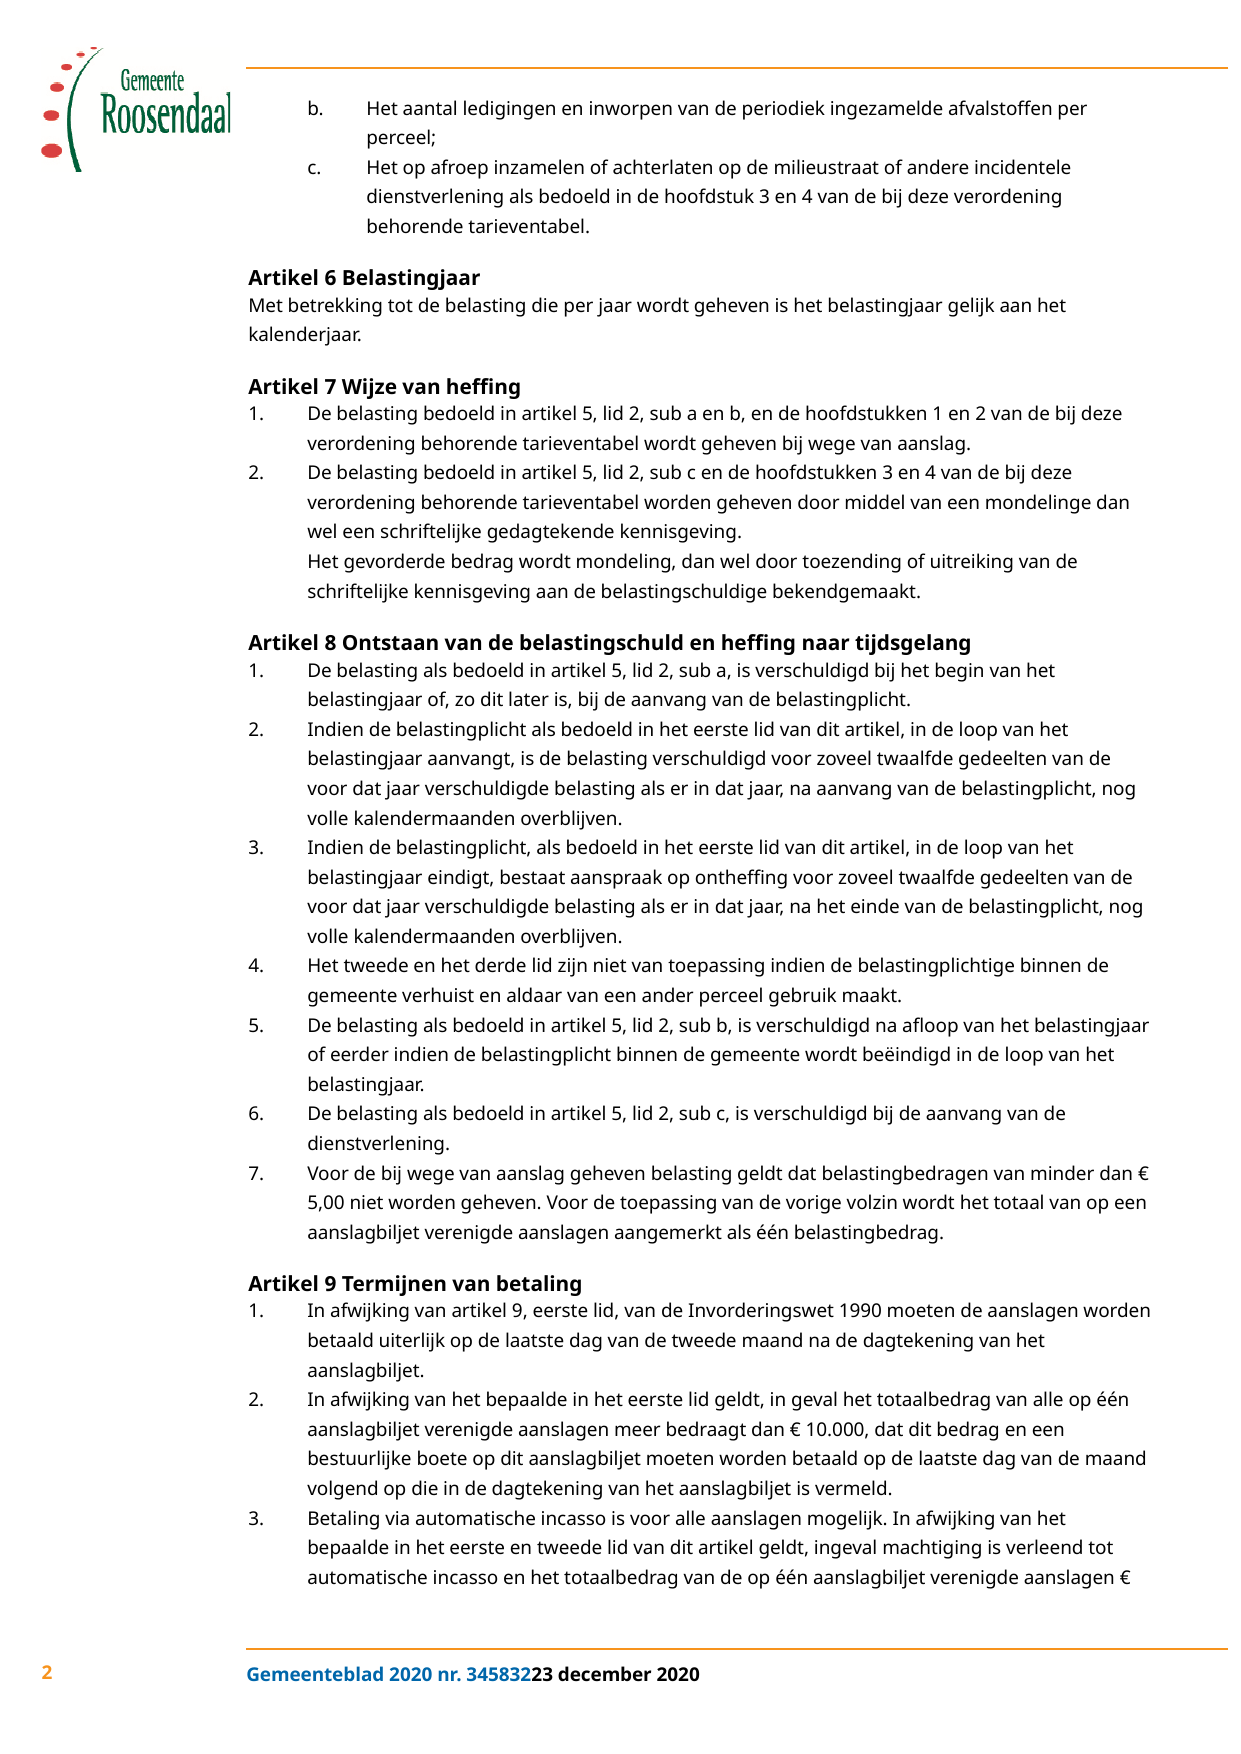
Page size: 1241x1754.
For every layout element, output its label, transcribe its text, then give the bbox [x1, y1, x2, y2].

text Artikel 9 Termijnen van betaling [248, 1269, 1152, 1298]
list Betaling via automatische incasso is voor alle aanslagen mogelijk. In afwijking van het bepaalde in het eerste en tweede lid van dit artikel geldt, ingeval machtiging is verleend tot automatische incasso en het totaalbedrag van de op één aanslagbiljet verenigde aanslagen € [248, 1505, 1152, 1590]
list In afwijking van het bepaalde in het eerste lid geldt, in geval het totaalbedrag van alle op één aanslagbiljet verenigde aanslagen meer bedraagt dan € 10.000, dat dit bedrag en een bestuurlijke boete op dit aanslagbiljet moeten worden betaald op de laatste dag van de maand volgend op die in de dagtekening van het aanslagbiljet is vermeld. [248, 1386, 1152, 1501]
text Met betrekking tot de belasting die per jaar wordt geheven is het belastingjaar gelijk aan het kalenderjaar. [248, 292, 1152, 347]
list De belasting als bedoeld in artikel 5, lid 2, sub a, is verschuldigd bij het begin van het belastingjaar of, zo dit later is, bij de aanvang van de belastingplicht. [248, 657, 1152, 712]
list Voor de bij wege van aanslag geheven belasting geldt dat belastingbedragen van minder dan € 5,00 niet worden geheven. Voor de toepassing van de vorige volzin wordt het totaal van op een aanslagbiljet verenigde aanslagen aangemerkt als één belastingbedrag. [248, 1160, 1152, 1244]
list Het op afroep inzamelen of achterlaten op de milieustraat of andere incidentele dienstverlening als bedoeld in de hoofdstuk 3 en 4 van de bij deze verordening behorende tarieventabel. [307, 154, 1152, 239]
list In afwijking van artikel 9, eerste lid, van de Invorderingswet 1990 moeten de aanslagen worden betaald uiterlijk op de laatste dag van de tweede maand na de dagtekening van het aanslagbiljet. [248, 1298, 1152, 1383]
list Het tweede en het derde lid zijn niet van toepassing indien de belastingplichtige binnen de gemeente verhuist en aldaar van een ander perceel gebruik maakt. [248, 953, 1152, 1008]
list De belasting bedoeld in artikel 5, lid 2, sub c en de hoofdstukken 3 en 4 van de bij deze verordening behorende tarieventabel worden geheven door middel van een mondelinge dan wel een schriftelijke gedagtekende kennisgeving. [248, 459, 1152, 544]
picture [41, 47, 231, 172]
list Het gevorderde bedrag wordt mondeling, dan wel door toezending of uitreiking van de schriftelijke kennisgeving aan de belastingschuldige bekendgemaakt. [248, 548, 1152, 604]
list De belasting als bedoeld in artikel 5, lid 2, sub b, is verschuldigd na afloop van het belastingjaar of eerder indien de belastingplicht binnen de gemeente wordt beëindigd in de loop van het belastingjaar. [248, 1012, 1152, 1097]
list De belasting bedoeld in artikel 5, lid 2, sub a en b, en de hoofdstukken 1 en 2 van de bij deze verordening behorende tarieventabel wordt geheven bij wege van aanslag. [248, 400, 1152, 456]
text Artikel 7 Wijze van heffing [248, 372, 1152, 400]
list Indien de belastingplicht, als bedoeld in het eerste lid van dit artikel, in de loop van het belastingjaar eindigt, bestaat aanspraak op ontheffing voor zoveel twaalfde gedeelten van de voor dat jaar verschuldigde belasting als er in dat jaar, na het einde van de belastingplicht, nog volle kalendermaanden overblijven. [248, 834, 1152, 949]
text Artikel 6 Belastingjaar [248, 263, 1152, 292]
list Indien de belastingplicht als bedoeld in het eerste lid van dit artikel, in de loop van het belastingjaar aanvangt, is de belasting verschuldigd voor zoveel twaalfde gedeelten van de voor dat jaar verschuldigde belasting als er in dat jaar, na aanvang van de belastingplicht, nog volle kalendermaanden overblijven. [248, 716, 1152, 830]
list De belasting als bedoeld in artikel 5, lid 2, sub c, is verschuldigd bij de aanvang van de dienstverlening. [248, 1101, 1152, 1156]
text Artikel 8 Ontstaan van de belastingschuld en heffing naar tijdsgelang [248, 628, 1152, 657]
list Het aantal ledigingen en inworpen van de periodiek ingezamelde afvalstoffen per perceel; [307, 95, 1152, 150]
